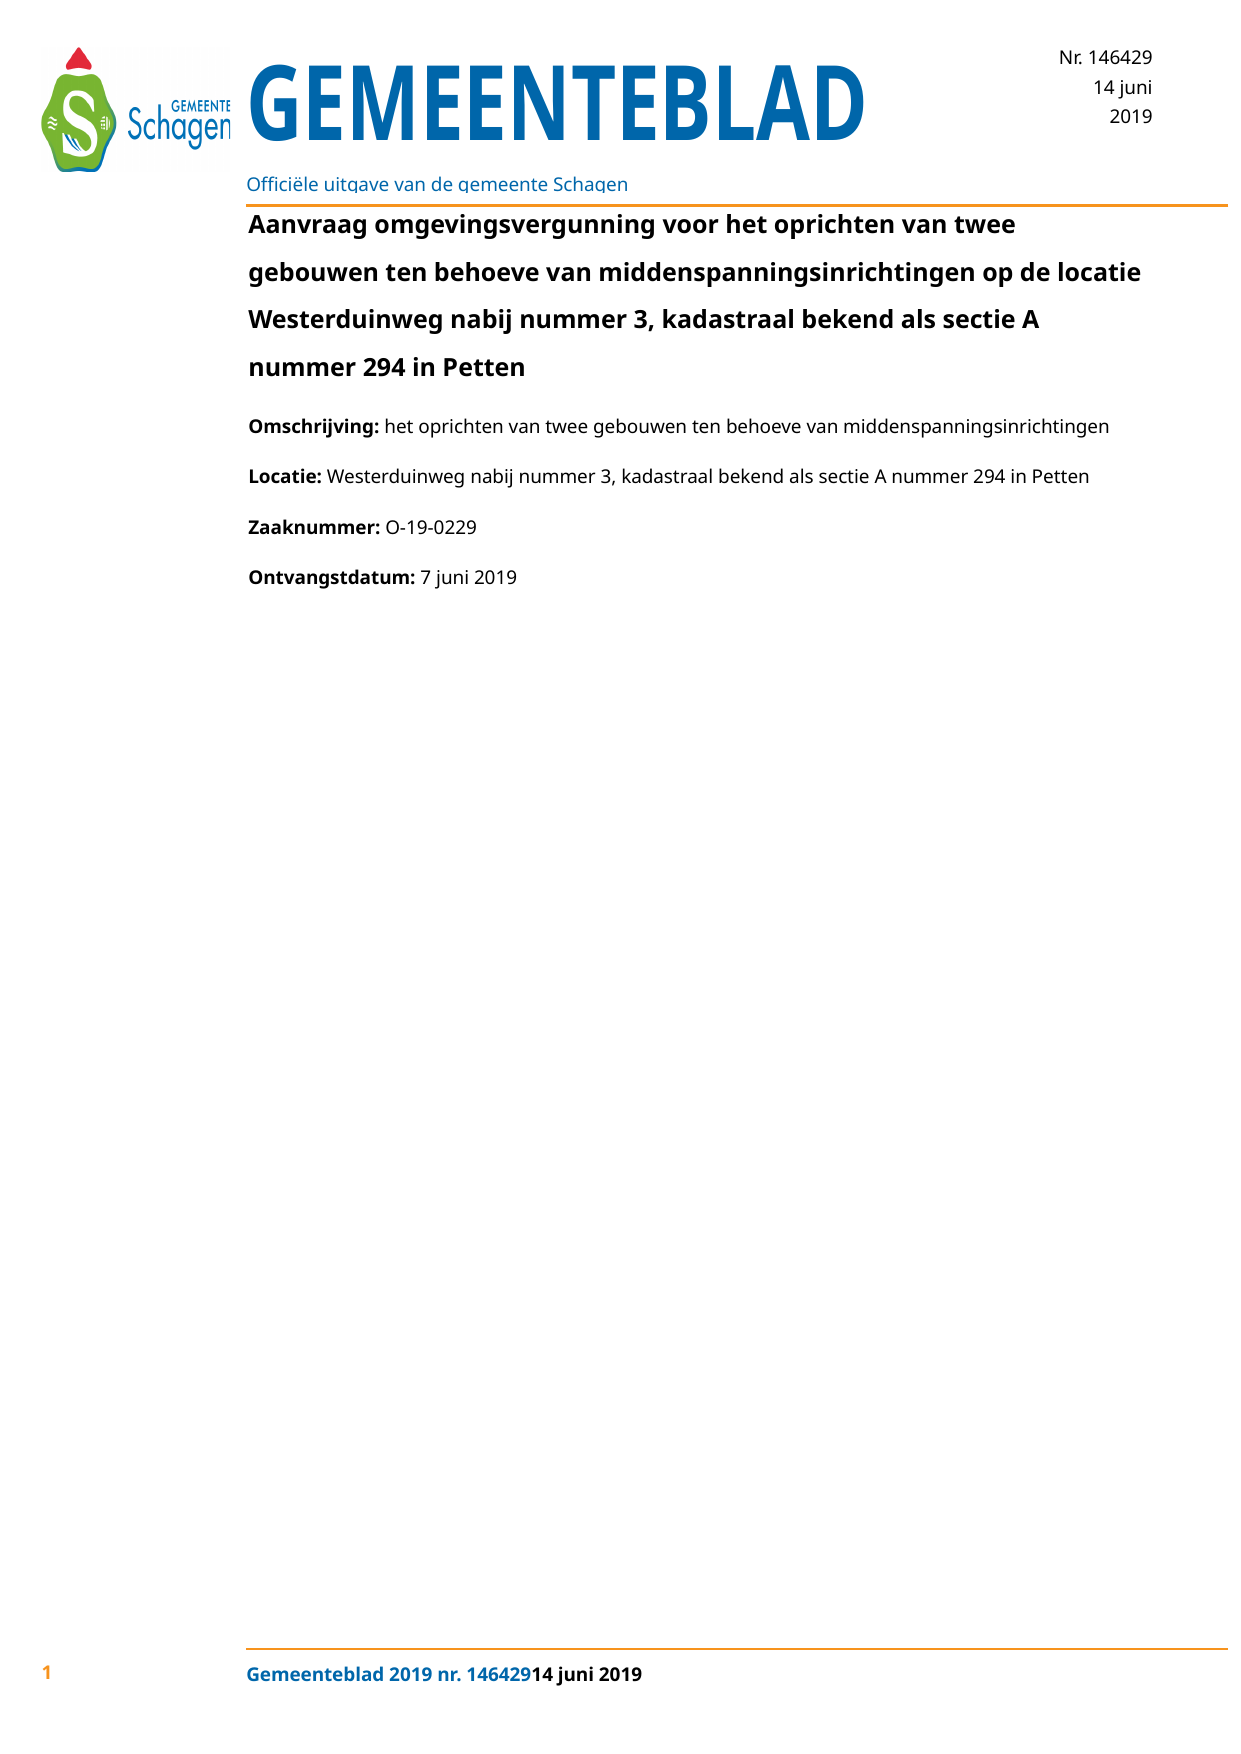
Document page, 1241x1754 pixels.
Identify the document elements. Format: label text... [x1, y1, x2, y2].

text Aanvraag omgevingsvergunning voor het oprichten van twee gebouwen ten behoeve van middenspanningsinrichtingen op de locatie Westerduinweg nabij nummer 3, kadastraal bekend als sectie A nummer 294 in Petten [248, 207, 1152, 384]
picture [41, 47, 231, 172]
text Zaaknummer: O-19-0229 [248, 514, 1152, 540]
text Omschrijving: het oprichten van twee gebouwen ten behoeve van middenspanningsinrichtingen [248, 413, 1152, 439]
text Locatie: Westerduinweg nabij nummer 3, kadastraal bekend als sectie A nummer 294 in Petten [248, 463, 1152, 489]
text Ontvangstdatum: 7 juni 2019 [248, 564, 1152, 590]
